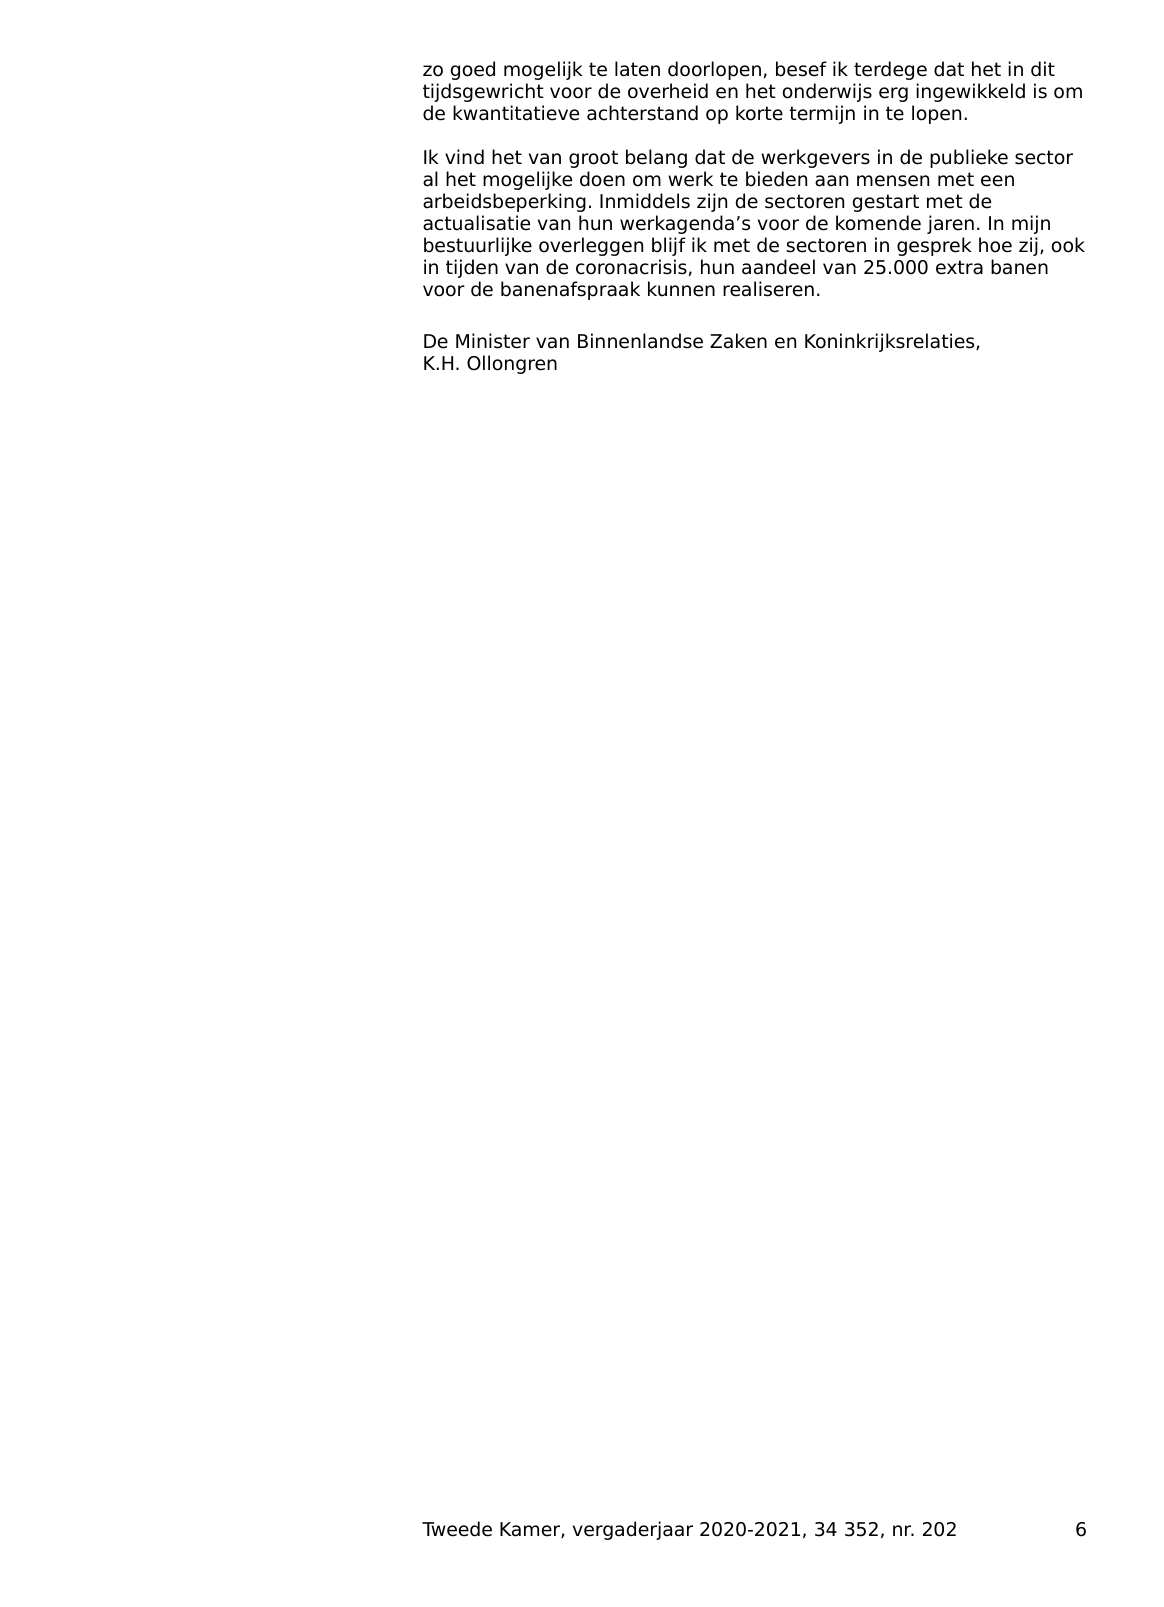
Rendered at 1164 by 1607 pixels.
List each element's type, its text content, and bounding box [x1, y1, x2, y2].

text Ik vind het van groot belang dat de werkgevers in de publieke sector al het mogelijke doen om werk te bieden aan mensen met een arbeidsbeperking. Inmiddels zijn de sectoren gestart met de actualisatie van hun werkagenda’s voor de komende jaren. In mijn bestuurlijke overleggen blijf ik met de sectoren in gesprek hoe zij, ook in tijden van de coronacrisis, hun aandeel van 25.000 extra banen voor de banenafspraak kunnen realiseren. [422, 147, 1087, 301]
text De Minister van Binnenlandse Zaken en Koninkrijksrelaties, K.H. Ollongren [422, 331, 1087, 375]
text zo goed mogelijk te laten doorlopen, besef ik terdege dat het in dit tijdsgewricht voor de overheid en het onderwijs erg ingewikkeld is om de kwantitatieve achterstand op korte termijn in te lopen. [422, 59, 1087, 125]
